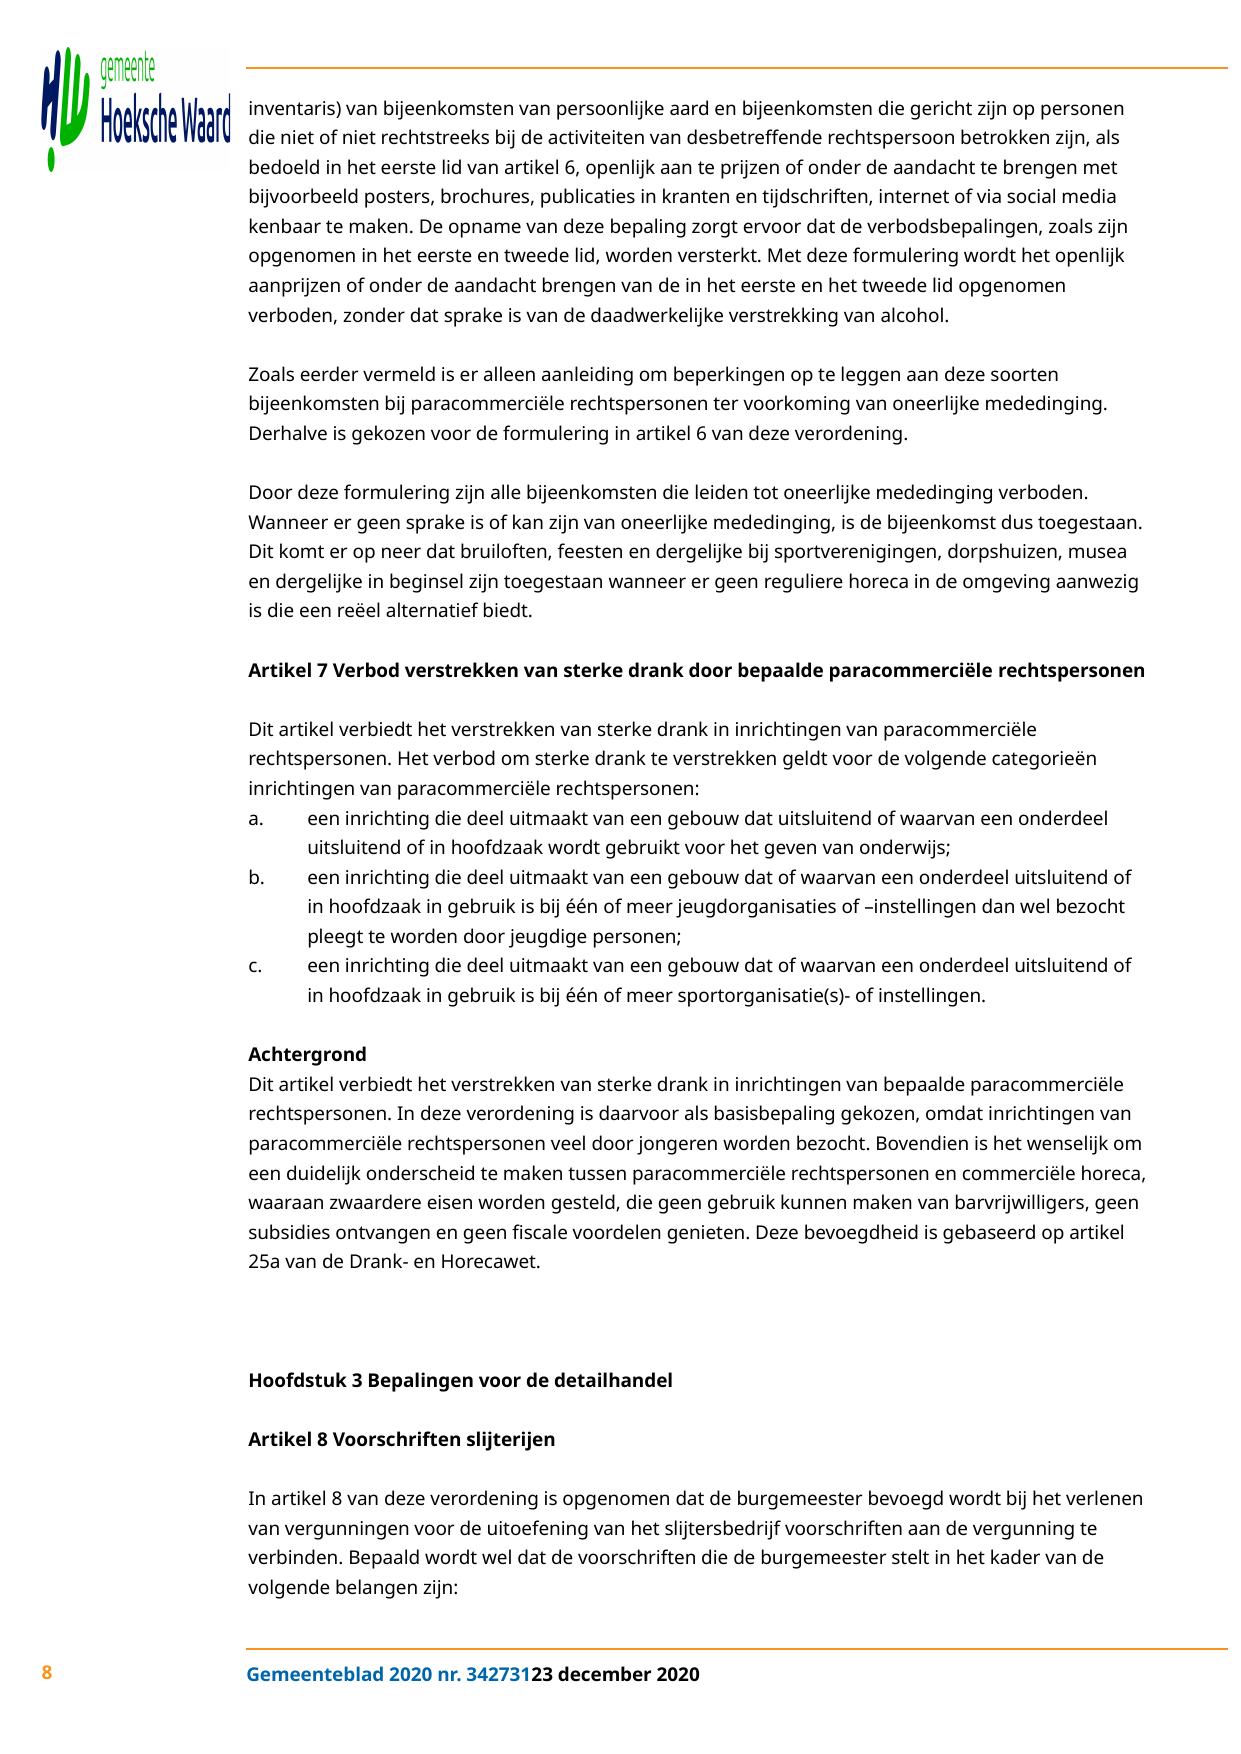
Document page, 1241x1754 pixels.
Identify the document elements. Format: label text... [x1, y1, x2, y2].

text Hoofdstuk 3 Bepalingen voor de detailhandel [248, 1367, 1152, 1393]
text Artikel 8 Voorschriften slijterijen [248, 1426, 1152, 1452]
text Zoals eerder vermeld is er alleen aanleiding om beperkingen op te leggen aan deze soorten bijeenkomsten bij paracommerciële rechtspersonen ter voorkoming van oneerlijke mededinging. Derhalve is gekozen voor de formulering in artikel 6 van deze verordening. [248, 361, 1152, 446]
text In artikel 8 van deze verordening is opgenomen dat de burgemeester bevoegd wordt bij het verlenen van vergunningen voor de uitoefening van het slijtersbedrijf voorschriften aan de vergunning te verbinden. Bepaald wordt wel dat de voorschriften die de burgemeester stelt in het kader van de volgende belangen zijn: [248, 1485, 1152, 1600]
picture [41, 47, 231, 172]
text inventaris) van bijeenkomsten van persoonlijke aard en bijeenkomsten die gericht zijn op personen die niet of niet rechtstreeks bij de activiteiten van desbetreffende rechtspersoon betrokken zijn, als bedoeld in het eerste lid van artikel 6, openlijk aan te prijzen of onder de aandacht te brengen met bijvoorbeeld posters, brochures, publicaties in kranten en tijdschriften, internet of via social media kenbaar te maken. De opname van deze bepaling zorgt ervoor dat de verbodsbepalingen, zoals zijn opgenomen in het eerste en tweede lid, worden versterkt. Met deze formulering wordt het openlijk aanprijzen of onder de aandacht brengen van de in het eerste en het tweede lid opgenomen verboden, zonder dat sprake is van de daadwerkelijke verstrekking van alcohol. [248, 95, 1152, 328]
text Achtergrond [248, 1041, 1152, 1067]
list een inrichting die deel uitmaakt van een gebouw dat of waarvan een onderdeel uitsluitend of in hoofdzaak in gebruik is bij één of meer sportorganisatie(s)- of instellingen. [248, 953, 1152, 1008]
text Artikel 7 Verbod verstrekken van sterke drank door bepaalde paracommerciële rechtspersonen [248, 657, 1152, 683]
list een inrichting die deel uitmaakt van een gebouw dat of waarvan een onderdeel uitsluitend of in hoofdzaak in gebruik is bij één of meer jeugdorganisaties of –instellingen dan wel bezocht pleegt te worden door jeugdige personen; [248, 864, 1152, 949]
text Dit artikel verbiedt het verstrekken van sterke drank in inrichtingen van bepaalde paracommerciële rechtspersonen. In deze verordening is daarvoor als basisbepaling gekozen, omdat inrichtingen van paracommerciële rechtspersonen veel door jongeren worden bezocht. Bovendien is het wenselijk om een duidelijk onderscheid te maken tussen paracommerciële rechtspersonen en commerciële horeca, waaraan zwaardere eisen worden gesteld, die geen gebruik kunnen maken van barvrijwilligers, geen subsidies ontvangen en geen fiscale voordelen genieten. Deze bevoegdheid is gebaseerd op artikel 25a van de Drank- en Horecawet. [248, 1071, 1152, 1274]
text Door deze formulering zijn alle bijeenkomsten die leiden tot oneerlijke mededinging verboden. Wanneer er geen sprake is of kan zijn van oneerlijke mededinging, is de bijeenkomst dus toegestaan. Dit komt er op neer dat bruiloften, feesten en dergelijke bij sportverenigingen, dorpshuizen, musea en dergelijke in beginsel zijn toegestaan wanneer er geen reguliere horeca in de omgeving aanwezig is die een reëel alternatief biedt. [248, 479, 1152, 623]
text Dit artikel verbiedt het verstrekken van sterke drank in inrichtingen van paracommerciële rechtspersonen. Het verbod om sterke drank te verstrekken geldt voor de volgende categorieën inrichtingen van paracommerciële rechtspersonen: [248, 716, 1152, 801]
list een inrichting die deel uitmaakt van een gebouw dat uitsluitend of waarvan een onderdeel uitsluitend of in hoofdzaak wordt gebruikt voor het geven van onderwijs; [248, 805, 1152, 860]
